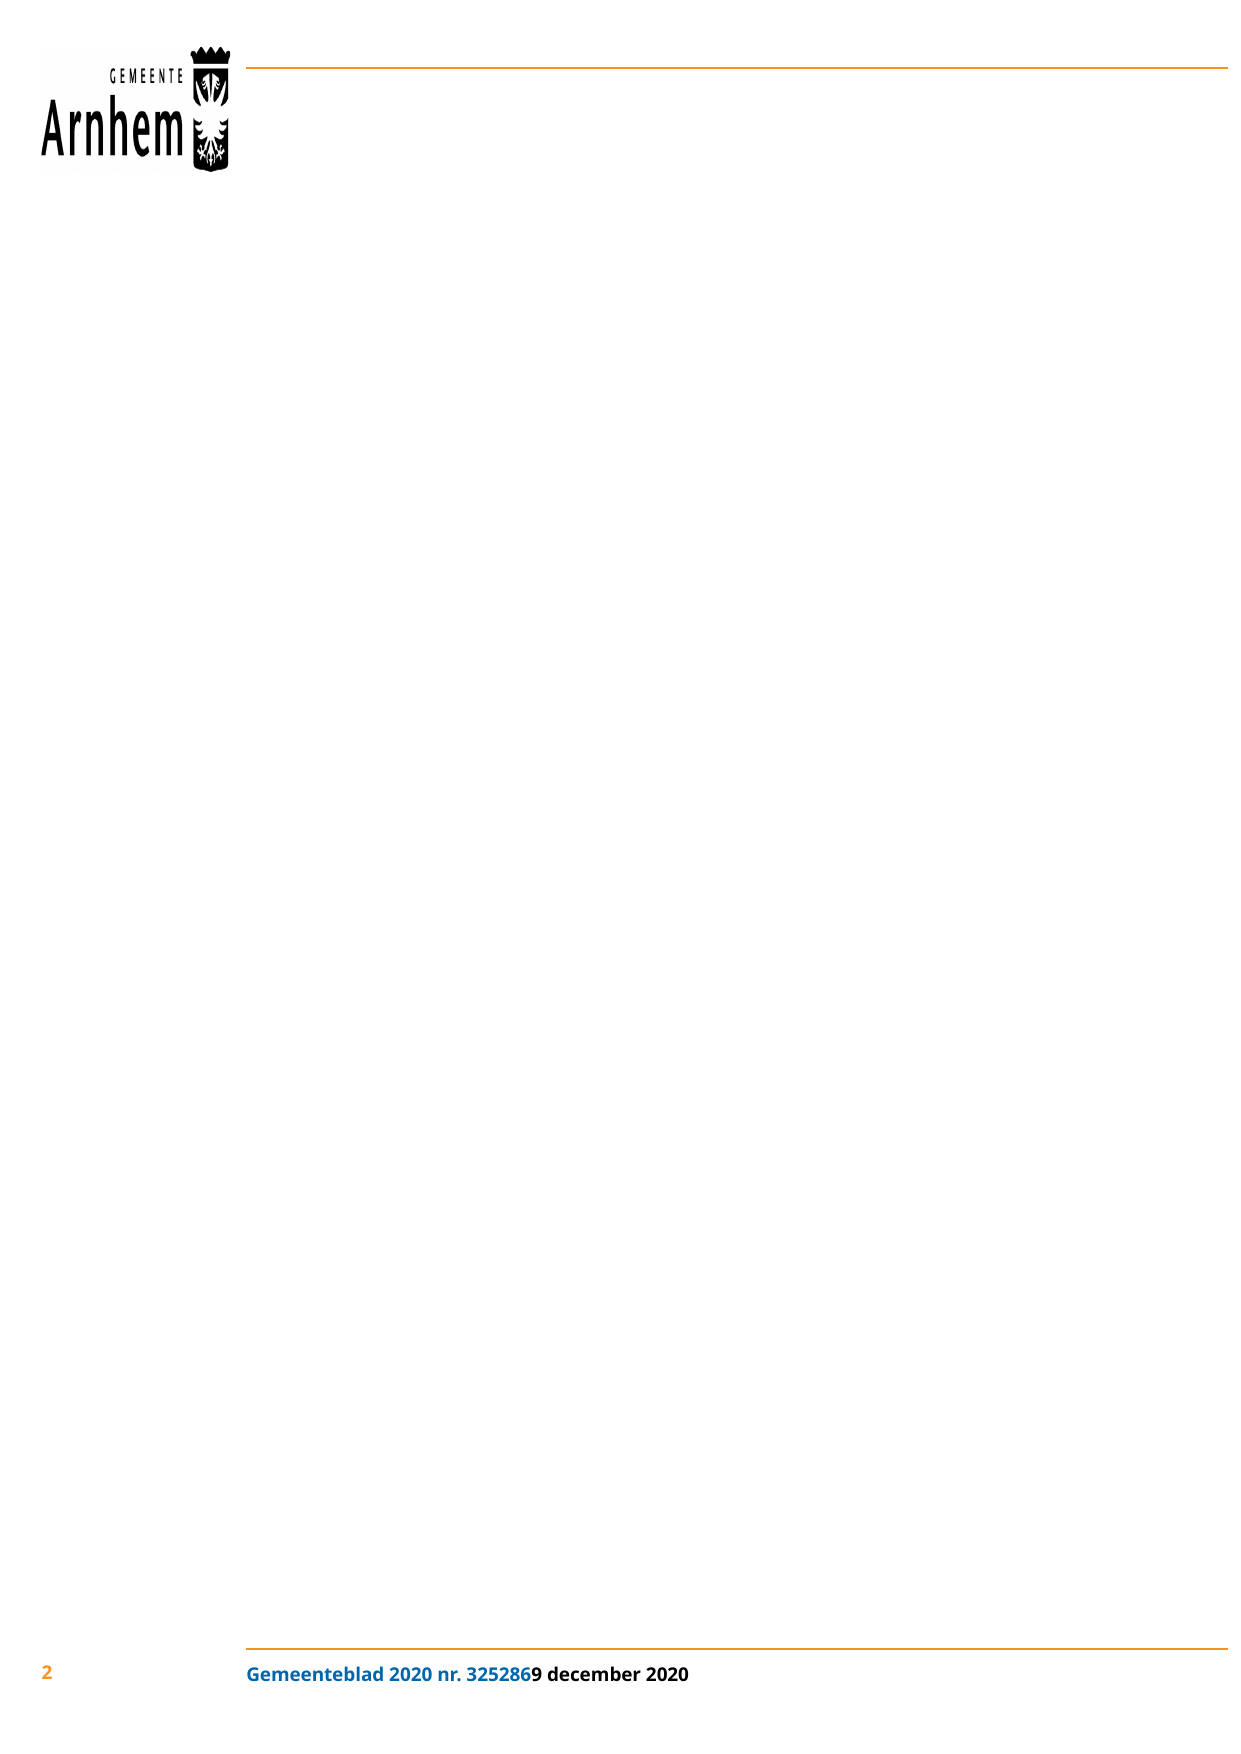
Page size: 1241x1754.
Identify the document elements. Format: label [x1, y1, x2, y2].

picture [41, 47, 231, 172]
